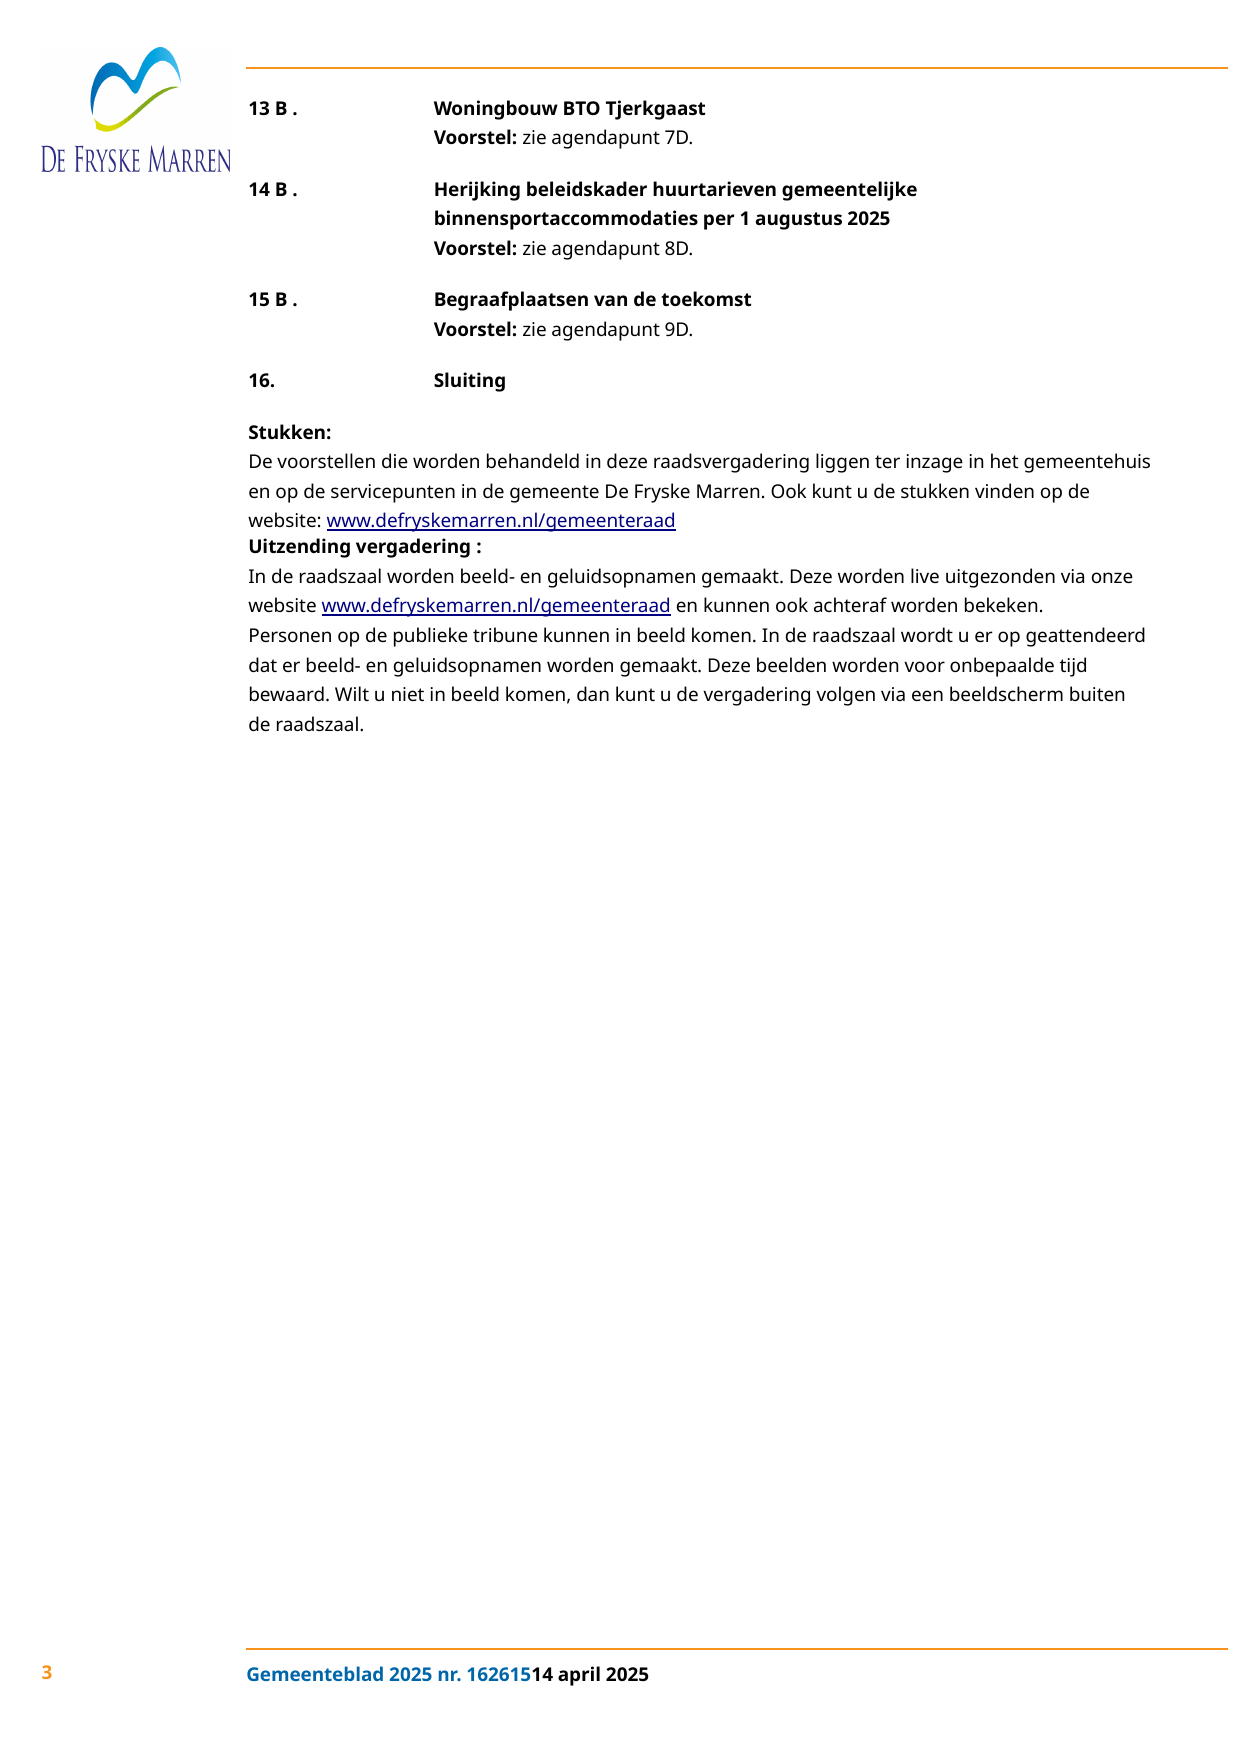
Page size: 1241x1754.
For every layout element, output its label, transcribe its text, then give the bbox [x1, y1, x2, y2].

table_cell Herijking beleidskader huurtarieven gemeentelijke binnensportaccommodaties per 1 augustus 2025 Voorstel: zie agendapunt 8D. [434, 176, 1152, 261]
table_cell [248, 150, 433, 176]
picture [41, 47, 231, 172]
table_cell [434, 393, 1152, 419]
table_cell [248, 393, 433, 419]
table_cell [248, 342, 433, 367]
table_cell Sluiting [434, 368, 1152, 393]
table_cell Uitzending vergadering : In de raadszaal worden beeld- en geluidsopnamen gemaakt. Deze worden live uitgezonden via onze website www.defryskemarren.nl/gemeenteraad en kunnen ook achteraf worden bekeken. Personen op de publieke tribune kunnen in beeld komen. In de raadszaal wordt u er op geattendeerd dat er beeld- en geluidsopnamen worden gemaakt. Deze beelden worden voor onbepaalde tijd bewaard. Wilt u niet in beeld komen, dan kunt u de vergadering volgen via een beeldscherm buiten de raadszaal. [248, 534, 1152, 766]
table_cell 16. [248, 368, 433, 393]
table_cell [434, 342, 1152, 367]
table_cell [434, 261, 1152, 286]
table_cell Woningbouw BTO Tjerkgaast Voorstel: zie agendapunt 7D. [434, 95, 1152, 150]
table_cell [434, 150, 1152, 176]
table_cell 15 B . [248, 286, 433, 342]
table_cell [248, 261, 433, 286]
table_cell Stukken: De voorstellen die worden behandeld in deze raadsvergadering liggen ter inzage in het gemeentehuis en op de servicepunten in de gemeente De Fryske Marren. Ook kunt u de stukken vinden op de website: www.defryskemarren.nl/gemeenteraad [248, 419, 1152, 533]
table_cell 14 B . [248, 176, 433, 261]
table_cell 13 B . [248, 95, 433, 150]
table_cell Begraafplaatsen van de toekomst Voorstel: zie agendapunt 9D. [434, 286, 1152, 342]
